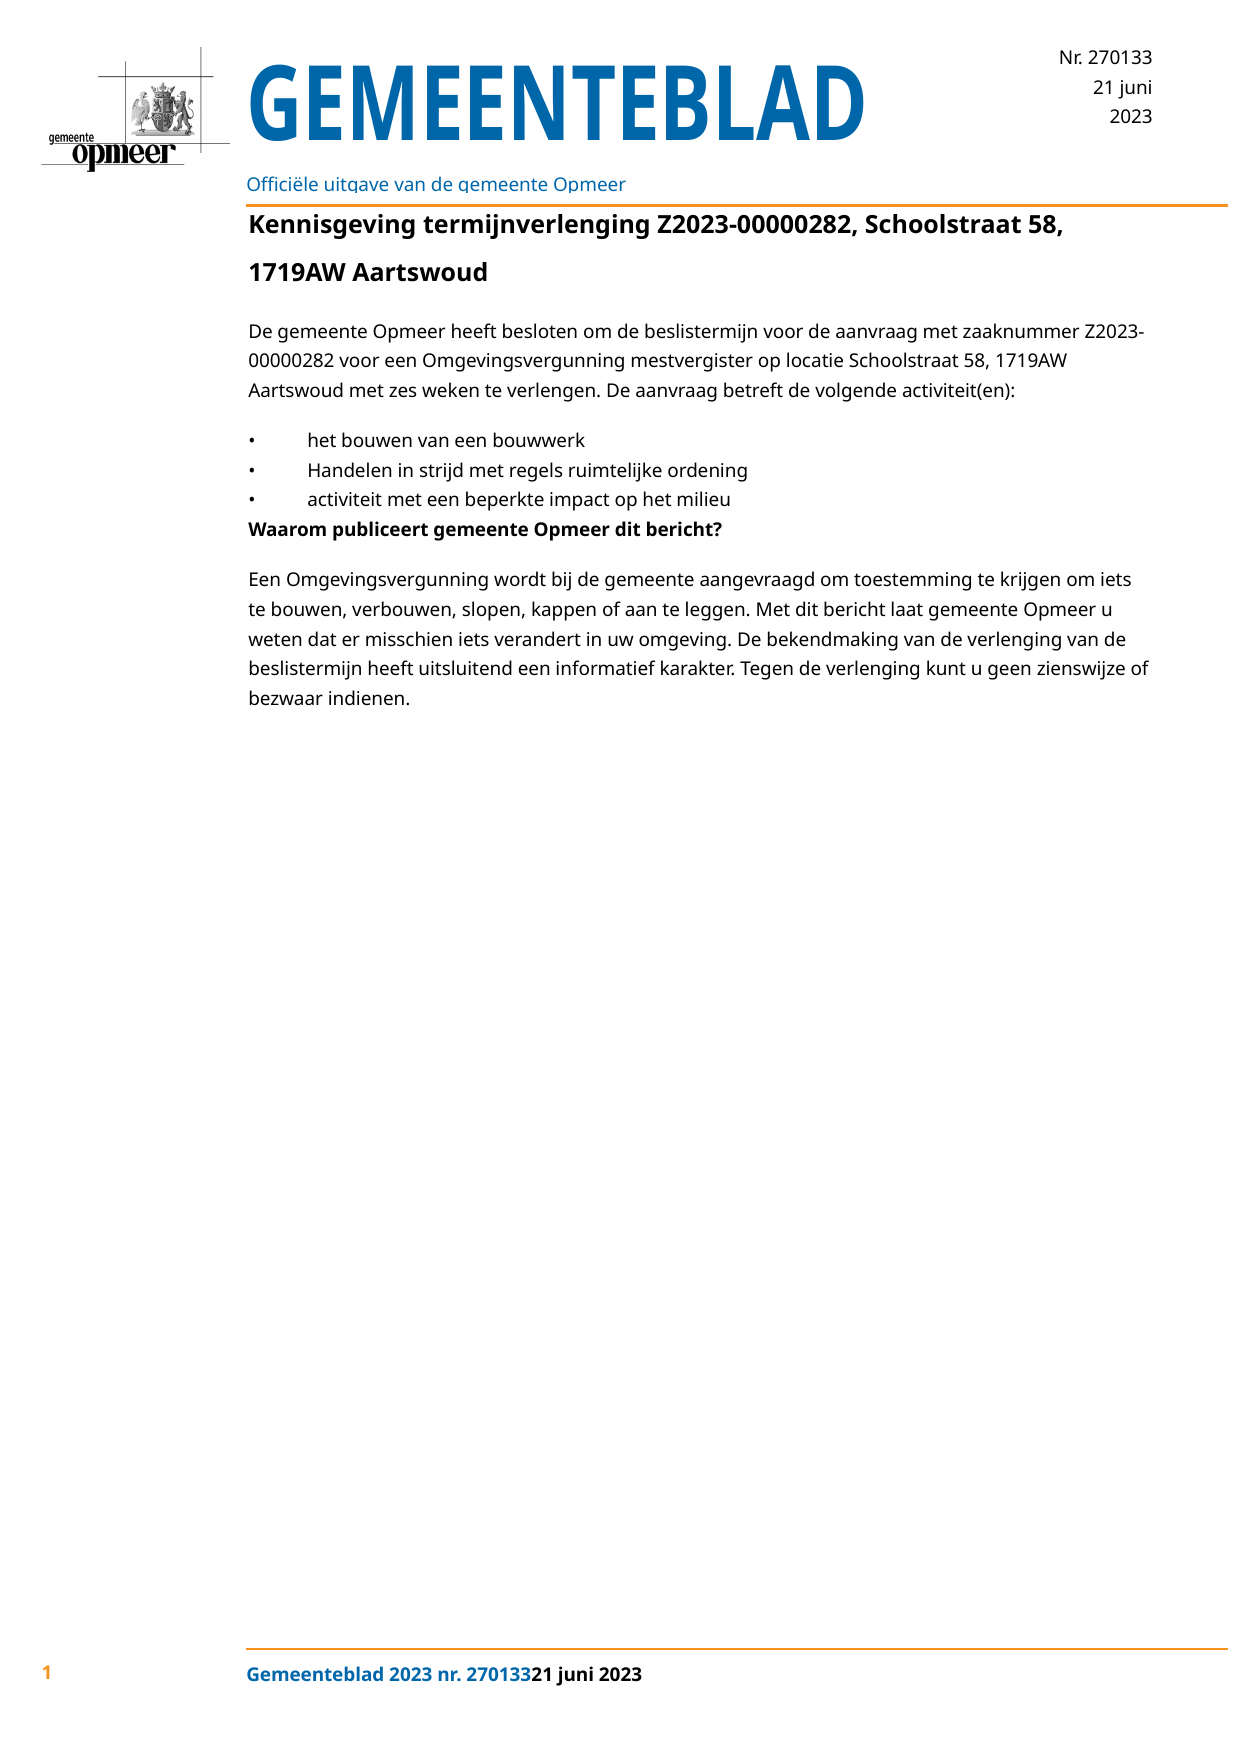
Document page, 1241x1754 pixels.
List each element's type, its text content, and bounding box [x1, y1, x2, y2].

picture [41, 47, 231, 172]
text Een Omgevingsvergunning wordt bij de gemeente aangevraagd om toestemming te krijgen om iets te bouwen, verbouwen, slopen, kappen of aan te leggen. Met dit bericht laat gemeente Opmeer u weten dat er misschien iets verandert in uw omgeving. De bekendmaking van de verlenging van de beslistermijn heeft uitsluitend een informatief karakter. Tegen de verlenging kunt u geen zienswijze of bezwaar indienen. [248, 567, 1152, 711]
list het bouwen van een bouwwerk [248, 427, 1152, 453]
text Waarom publiceert gemeente Opmeer dit bericht? [248, 516, 1152, 542]
text Kennisgeving termijnverlenging Z2023-00000282, Schoolstraat 58, 1719AW Aartswoud [248, 207, 1152, 288]
text De gemeente Opmeer heeft besloten om de beslistermijn voor de aanvraag met zaaknummer Z2023-00000282 voor een Omgevingsvergunning mestvergister op locatie Schoolstraat 58, 1719AW Aartswoud met zes weken te verlengen. De aanvraag betreft de volgende activiteit(en): [248, 318, 1152, 403]
list Handelen in strijd met regels ruimtelijke ordening [248, 457, 1152, 483]
list activiteit met een beperkte impact op het milieu [248, 487, 1152, 512]
